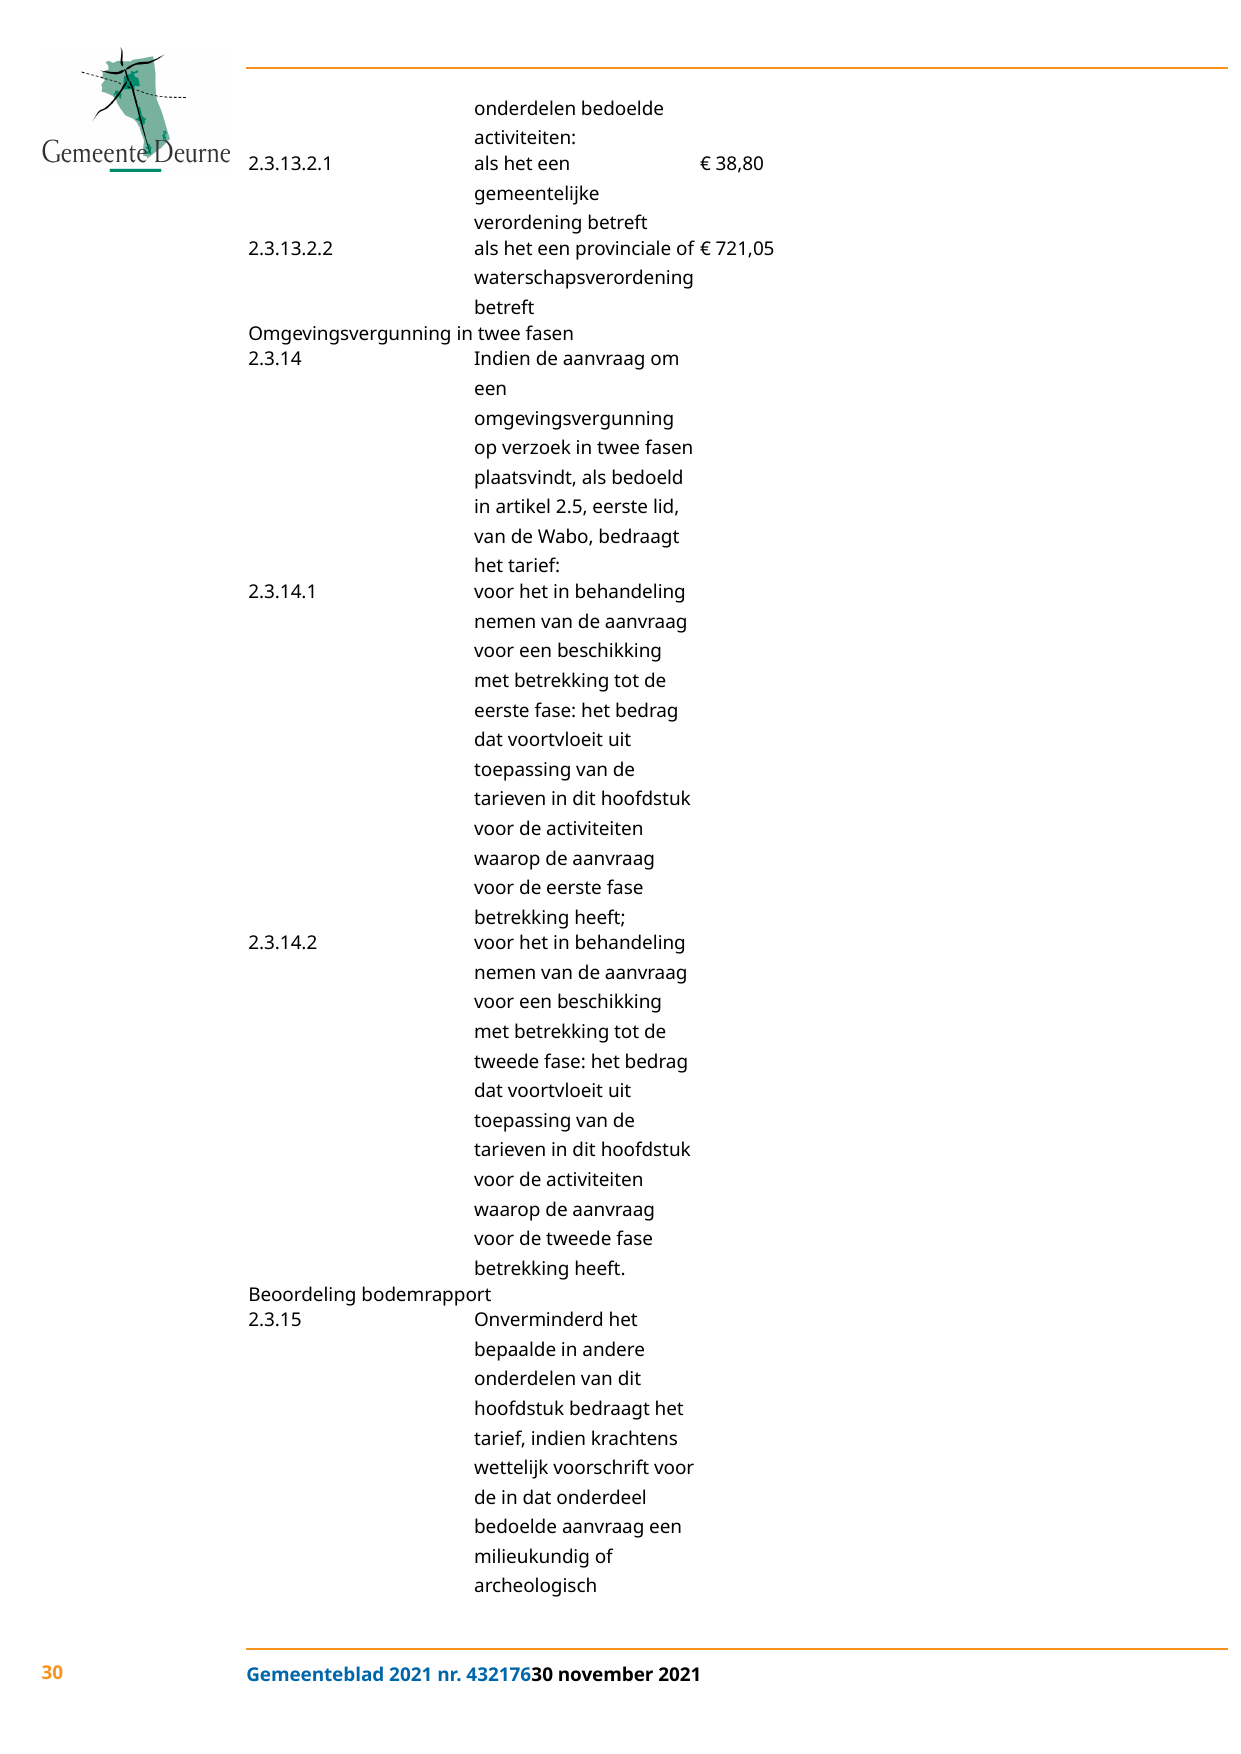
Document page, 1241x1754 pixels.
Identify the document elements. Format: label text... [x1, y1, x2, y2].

table_cell als het een provinciale of waterschapsverordening betreft [474, 235, 700, 320]
table_cell Omgevingsvergunning in twee fasen [248, 320, 926, 346]
table_cell [926, 95, 1152, 150]
table_cell [700, 95, 926, 150]
table_cell [926, 346, 1152, 578]
table_cell [700, 579, 926, 929]
table_cell als het een gemeentelijke verordening betreft [474, 150, 700, 235]
table_cell 2.3.14 [248, 346, 474, 578]
table_cell € 38,80 [700, 150, 926, 235]
table_cell Indien de aanvraag om een omgevingsvergunning op verzoek in twee fasen plaatsvindt, als bedoeld in artikel 2.5, eerste lid, van de Wabo, bedraagt het tarief: [474, 346, 700, 578]
table_cell [248, 95, 474, 150]
picture [41, 47, 231, 172]
table_cell 2.3.14.1 [248, 579, 474, 929]
table_cell [700, 1306, 926, 1598]
table_cell 2.3.13.2.1 [248, 150, 474, 235]
table_cell [926, 1306, 1152, 1598]
table_cell voor het in behandeling nemen van de aanvraag voor een beschikking met betrekking tot de tweede fase: het bedrag dat voortvloeit uit toepassing van de tarieven in dit hoofdstuk voor de activiteiten waarop de aanvraag voor de tweede fase betrekking heeft. [474, 930, 700, 1281]
table_cell Onverminderd het bepaalde in andere onderdelen van dit hoofdstuk bedraagt het tarief, indien krachtens wettelijk voorschrift voor de in dat onderdeel bedoelde aanvraag een milieukundig of archeologisch [474, 1306, 700, 1598]
table_cell [926, 150, 1152, 235]
table_cell 2.3.15 [248, 1306, 474, 1598]
table_cell 2.3.13.2.2 [248, 235, 474, 320]
table_cell Beoordeling bodemrapport [248, 1281, 926, 1306]
table_cell 2.3.14.2 [248, 930, 474, 1281]
table_cell € 721,05 [700, 235, 926, 320]
table_cell [926, 930, 1152, 1281]
table_cell [926, 1281, 1152, 1306]
table_cell onderdelen bedoelde activiteiten: [474, 95, 700, 150]
table_cell [700, 346, 926, 578]
table_cell [926, 235, 1152, 320]
table_cell voor het in behandeling nemen van de aanvraag voor een beschikking met betrekking tot de eerste fase: het bedrag dat voortvloeit uit toepassing van de tarieven in dit hoofdstuk voor de activiteiten waarop de aanvraag voor de eerste fase betrekking heeft; [474, 579, 700, 929]
table_cell [926, 320, 1152, 346]
table_cell [700, 930, 926, 1281]
table_cell [926, 579, 1152, 929]
